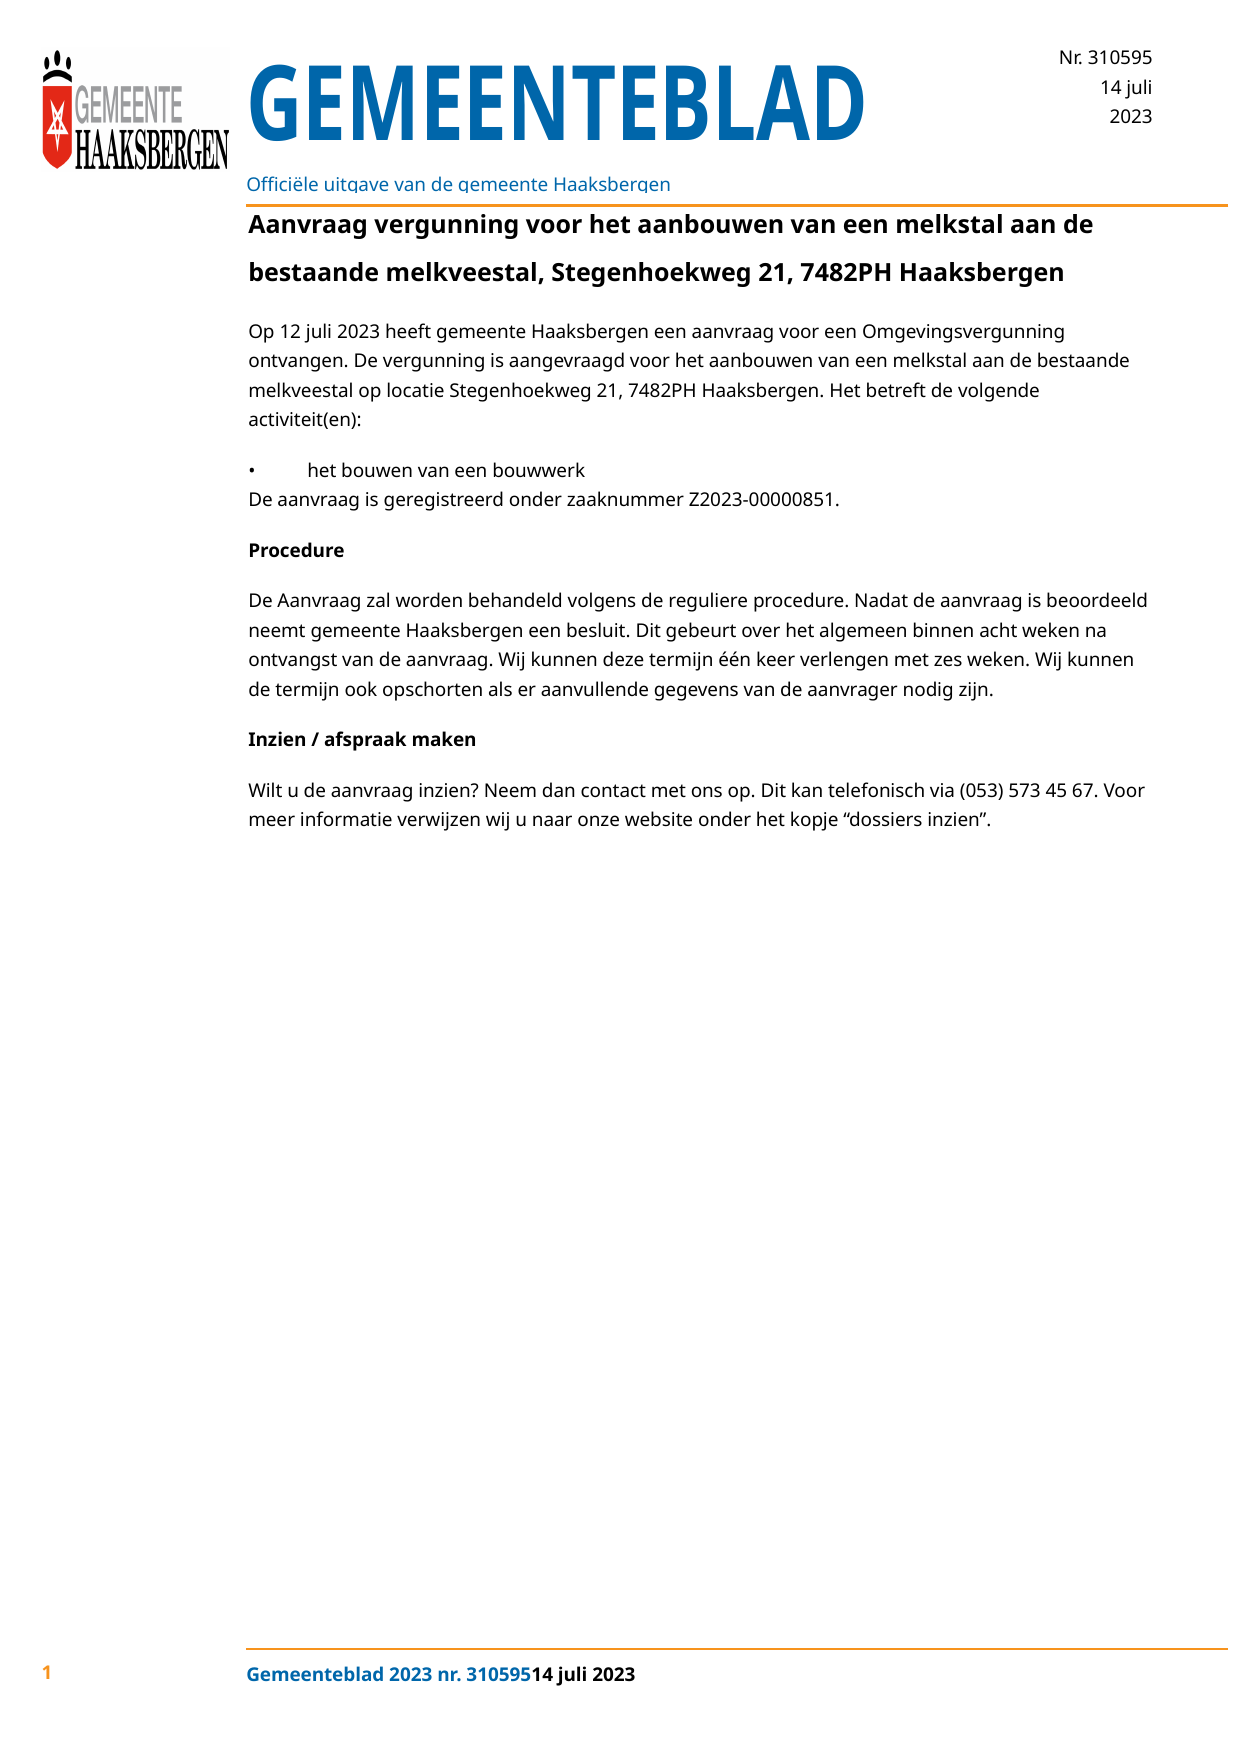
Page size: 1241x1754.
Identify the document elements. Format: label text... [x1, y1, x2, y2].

text De Aanvraag zal worden behandeld volgens de reguliere procedure. Nadat de aanvraag is beoordeeld neemt gemeente Haaksbergen een besluit. Dit gebeurt over het algemeen binnen acht weken na ontvangst van de aanvraag. Wij kunnen deze termijn één keer verlengen met zes weken. Wij kunnen de termijn ook opschorten als er aanvullende gegevens van de aanvrager nodig zijn. [248, 587, 1152, 702]
text Procedure [248, 537, 1152, 563]
text Inzien / afspraak maken [248, 727, 1152, 752]
picture [41, 47, 231, 172]
text De aanvraag is geregistreerd onder zaaknummer Z2023-00000851. [248, 487, 1152, 512]
text Wilt u de aanvraag inzien? Neem dan contact met ons op. Dit kan telefonisch via (053) 573 45 67. Voor meer informatie verwijzen wij u naar onze website onder het kopje “dossiers inzien”. [248, 777, 1152, 832]
text Op 12 juli 2023 heeft gemeente Haaksbergen een aanvraag voor een Omgevingsvergunning ontvangen. De vergunning is aangevraagd voor het aanbouwen van een melkstal aan de bestaande melkveestal op locatie Stegenhoekweg 21, 7482PH Haaksbergen. Het betreft de volgende activiteit(en): [248, 318, 1152, 432]
list het bouwen van een bouwwerk [248, 457, 1152, 483]
text Aanvraag vergunning voor het aanbouwen van een melkstal aan de bestaande melkveestal, Stegenhoekweg 21, 7482PH Haaksbergen [248, 207, 1152, 288]
